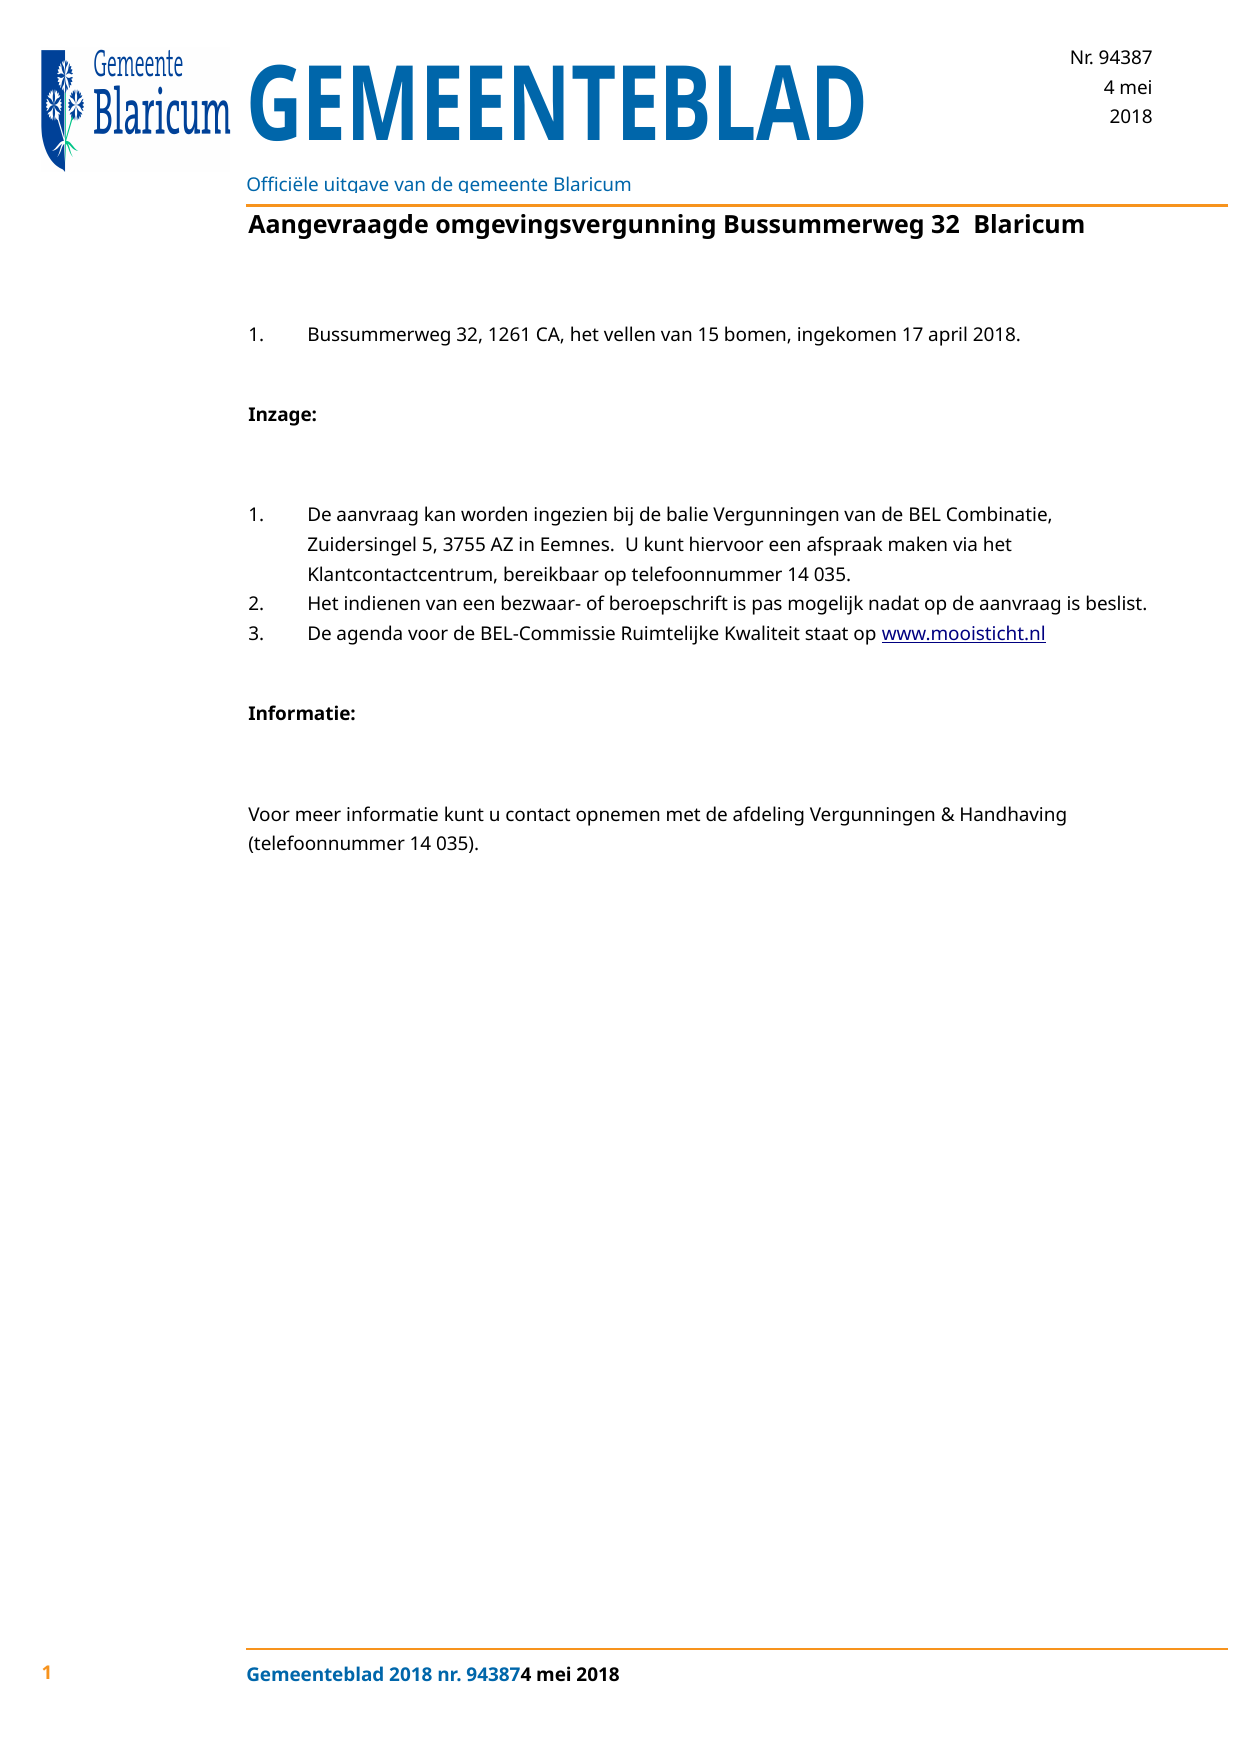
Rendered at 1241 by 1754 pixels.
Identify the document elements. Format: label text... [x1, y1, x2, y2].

text Informatie: [248, 700, 1152, 726]
list De agenda voor de BEL-Commissie Ruimtelijke Kwaliteit staat op www.mooisticht.nl [248, 620, 1152, 646]
text Aangevraagde omgevingsvergunning Bussummerweg 32 Blaricum [248, 207, 1152, 241]
list De aanvraag kan worden ingezien bij de balie Vergunningen van de BEL Combinatie, Zuidersingel 5, 3755 AZ in Eemnes. U kunt hiervoor een afspraak maken via het Klantcontactcentrum, bereikbaar op telefoonnummer 14 035. [248, 502, 1152, 586]
list Bussummerweg 32, 1261 CA, het vellen van 15 bomen, ingekomen 17 april 2018. [248, 321, 1152, 346]
text Inzage: [248, 401, 1152, 426]
picture [41, 47, 231, 172]
text Voor meer informatie kunt u contact opnemen met de afdeling Vergunningen & Handhaving (telefoonnummer 14 035). [248, 801, 1152, 856]
list Het indienen van een bezwaar- of beroepschrift is pas mogelijk nadat op de aanvraag is beslist. [248, 590, 1152, 616]
